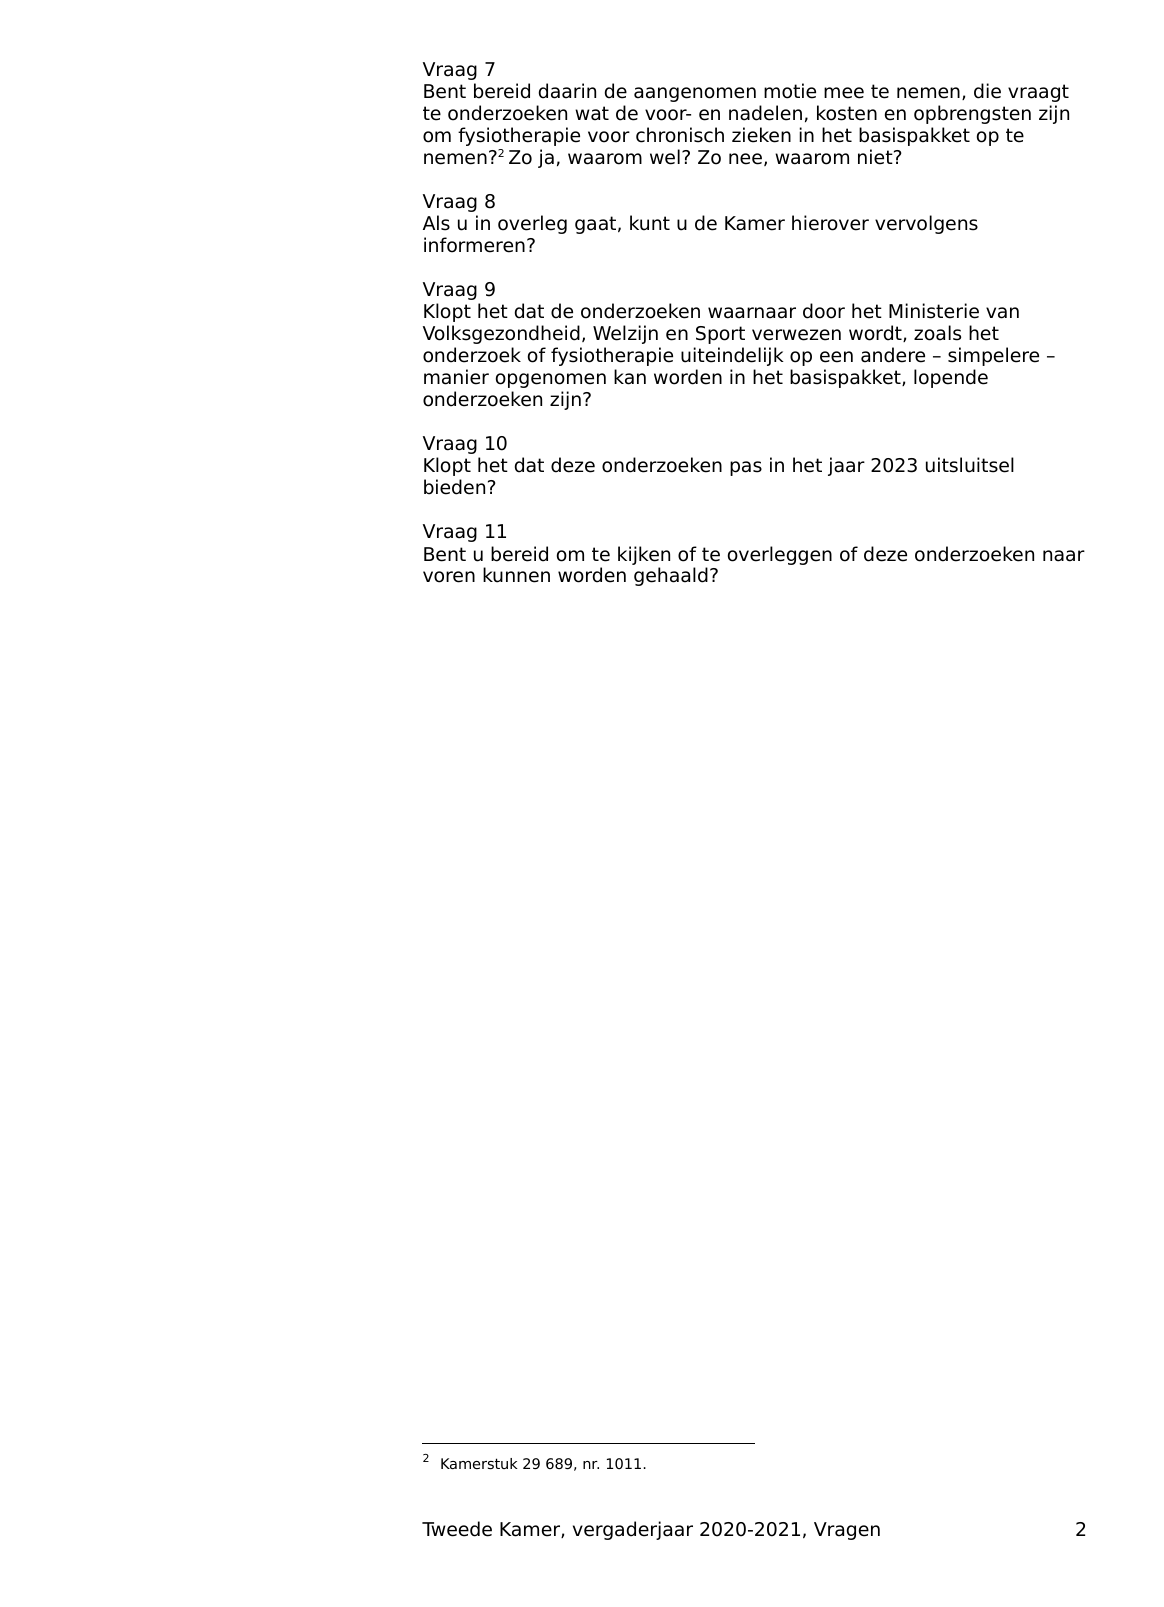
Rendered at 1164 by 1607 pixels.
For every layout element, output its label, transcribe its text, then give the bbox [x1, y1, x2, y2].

text Klopt het dat de onderzoeken waarnaar door het Ministerie van Volksgezondheid, Welzijn en Sport verwezen wordt, zoals het onderzoek of fysiotherapie uiteindelijk op een andere – simpelere – manier opgenomen kan worden in het basispakket, lopende onderzoeken zijn? [422, 301, 1087, 411]
text Klopt het dat deze onderzoeken pas in het jaar 2023 uitsluitsel bieden? [422, 455, 1087, 499]
text Vraag 7 [422, 59, 1087, 81]
text Als u in overleg gaat, kunt u de Kamer hierover vervolgens informeren? [422, 213, 1087, 257]
text Vraag 11 [422, 521, 1087, 543]
text Vraag 8 [422, 191, 1087, 213]
text Bent bereid daarin de aangenomen motie mee te nemen, die vraagt te onderzoeken wat de voor- en nadelen, kosten en opbrengsten zijn om fysiotherapie voor chronisch zieken in het basispakket op te nemen?Zo ja, waarom wel? Zo nee, waarom niet? [422, 81, 1087, 169]
text Vraag 10 [422, 433, 1087, 455]
text Vraag 9 [422, 279, 1087, 301]
text Bent u bereid om te kijken of te overleggen of deze onderzoeken naar voren kunnen worden gehaald? [422, 543, 1087, 587]
text Kamerstuk 29 689, nr. 1011. [422, 1452, 1087, 1474]
